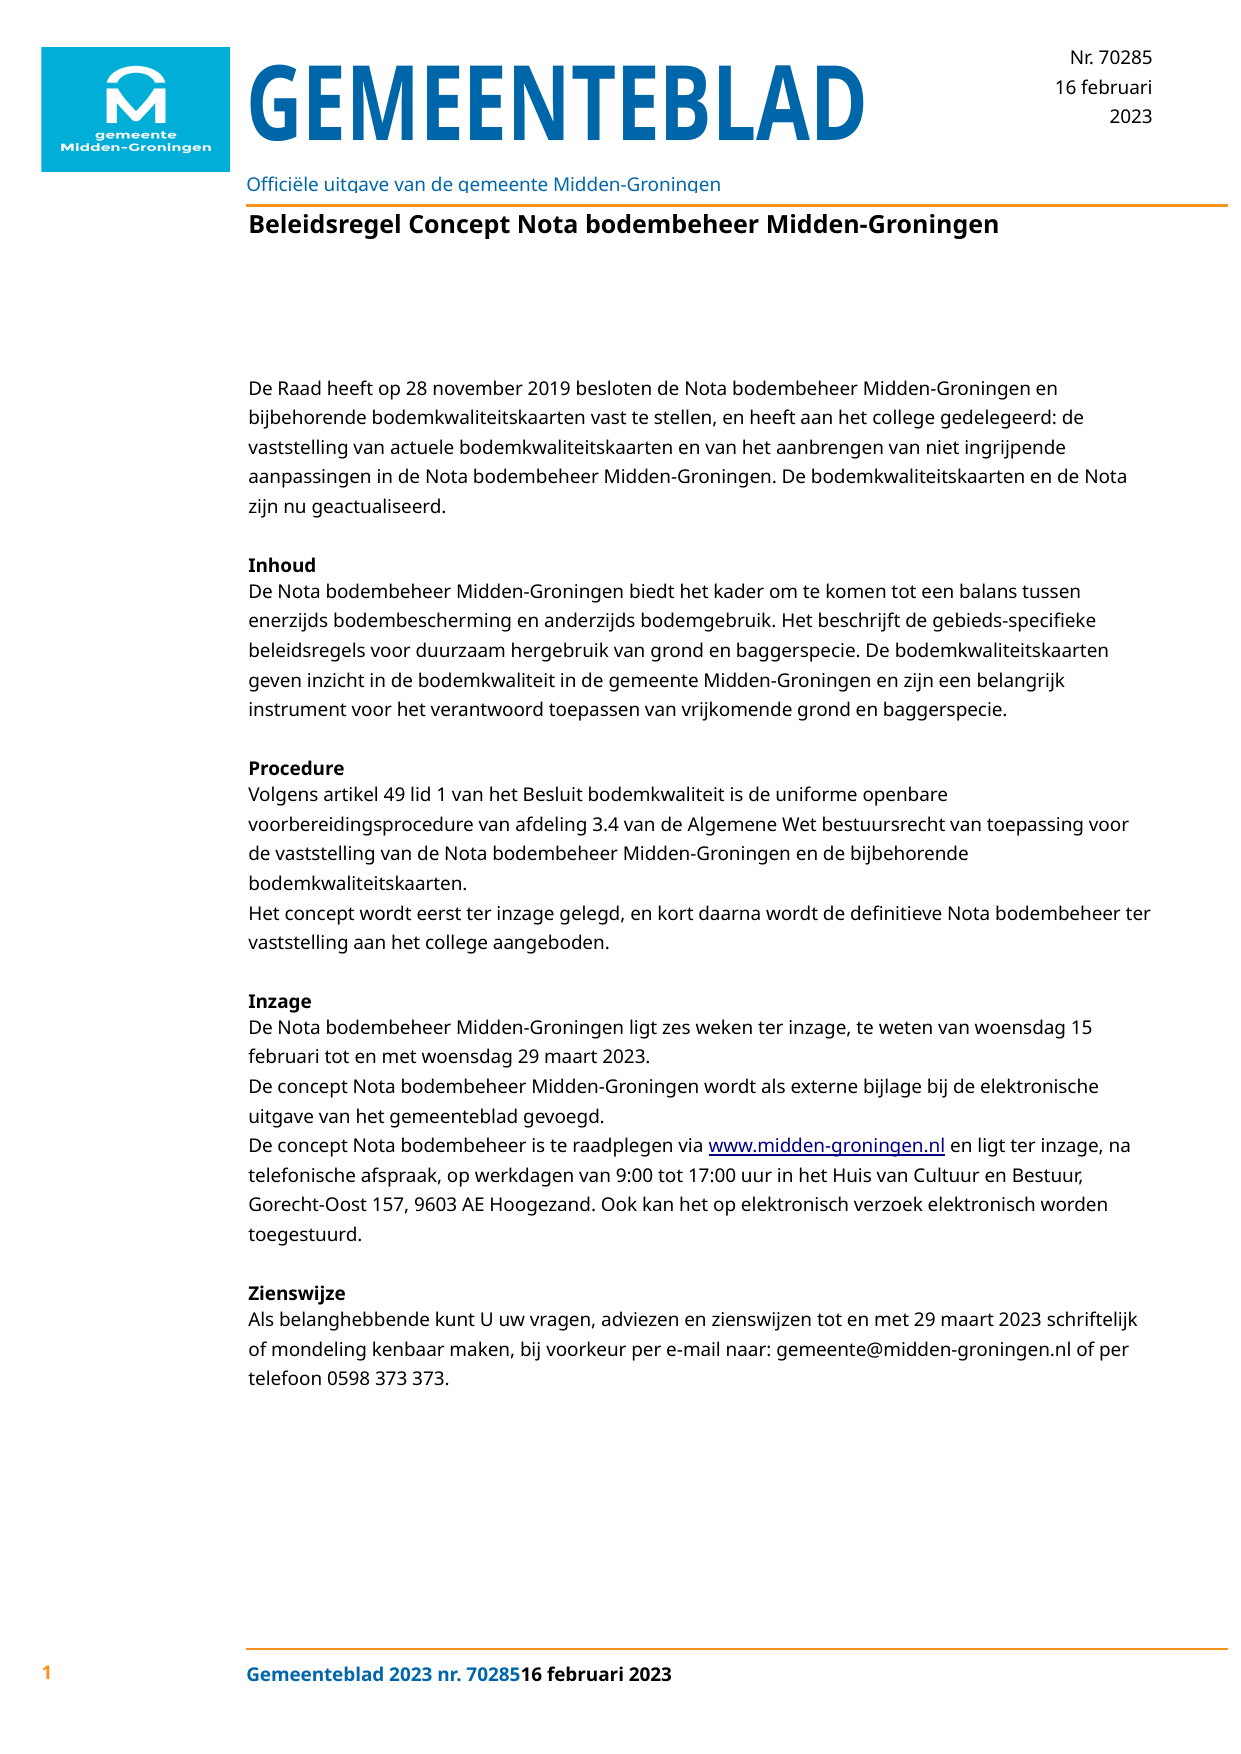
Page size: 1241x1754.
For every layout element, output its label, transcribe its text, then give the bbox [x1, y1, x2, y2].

picture [108, 66, 164, 82]
text Het concept wordt eerst ter inzage gelegd, en kort daarna wordt de definitieve Nota bodembeheer ter vaststelling aan het college aangeboden. [248, 900, 1152, 955]
text Zienswijze [248, 1280, 1152, 1306]
text Procedure [248, 756, 1152, 781]
text Inhoud [248, 552, 1152, 578]
text Inzage [248, 988, 1152, 1014]
text De concept Nota bodembeheer is te raadplegen via www.midden-groningen.nl en ligt ter inzage, na telefonische afspraak, op werkdagen van 9:00 tot 17:00 uur in het Huis van Cultuur en Bestuur, Gorecht-Oost 157, 9603 AE Hoogezand. Ook kan het op elektronisch verzoek elektronisch worden toegestuurd. [248, 1132, 1152, 1247]
text De Raad heeft op 28 november 2019 besloten de Nota bodembeheer Midden-Groningen en bijbehorende bodemkwaliteitskaarten vast te stellen, en heeft aan het college gedelegeerd: de vaststelling van actuele bodemkwaliteitskaarten en van het aanbrengen van niet ingrijpende aanpassingen in de Nota bodembeheer Midden-Groningen. De bodemkwaliteitskaarten en de Nota zijn nu geactualiseerd. [248, 375, 1152, 519]
text De concept Nota bodembeheer Midden-Groningen wordt als externe bijlage bij de elektronische uitgave van het gemeenteblad gevoegd. [248, 1073, 1152, 1129]
text Beleidsregel Concept Nota bodembeheer Midden-Groningen [248, 207, 1152, 241]
text De Nota bodembeheer Midden-Groningen ligt zes weken ter inzage, te weten van woensdag 15 februari tot en met woensdag 29 maart 2023. [248, 1014, 1152, 1069]
text Volgens artikel 49 lid 1 van het Besluit bodemkwaliteit is de uniforme openbare voorbereidingsprocedure van afdeling 3.4 van de Algemene Wet bestuursrecht van toepassing voor de vaststelling van de Nota bodembeheer Midden-Groningen en de bijbehorende bodemkwaliteitskaarten. [248, 781, 1152, 896]
picture [107, 89, 165, 122]
picture [184, 146, 190, 153]
text De Nota bodembeheer Midden-Groningen biedt het kader om te komen tot een balans tussen enerzijds bodembescherming en anderzijds bodemgebruik. Het beschrijft de gebieds-specifieke beleidsregels voor duurzaam hergebruik van grond en baggerspecie. De bodemkwaliteitskaarten geven inzicht in de bodemkwaliteit in de gemeente Midden-Groningen en zijn een belangrijk instrument voor het verantwoord toepassen van vrijkomende grond en baggerspecie. [248, 578, 1152, 722]
text Als belanghebbende kunt U uw vragen, adviezen en zienswijzen tot en met 29 maart 2023 schriftelijk of mondeling kenbaar maken, bij voorkeur per e-mail naar: gemeente@midden-groningen.nl of per telefoon 0598 373 373. [248, 1306, 1152, 1391]
